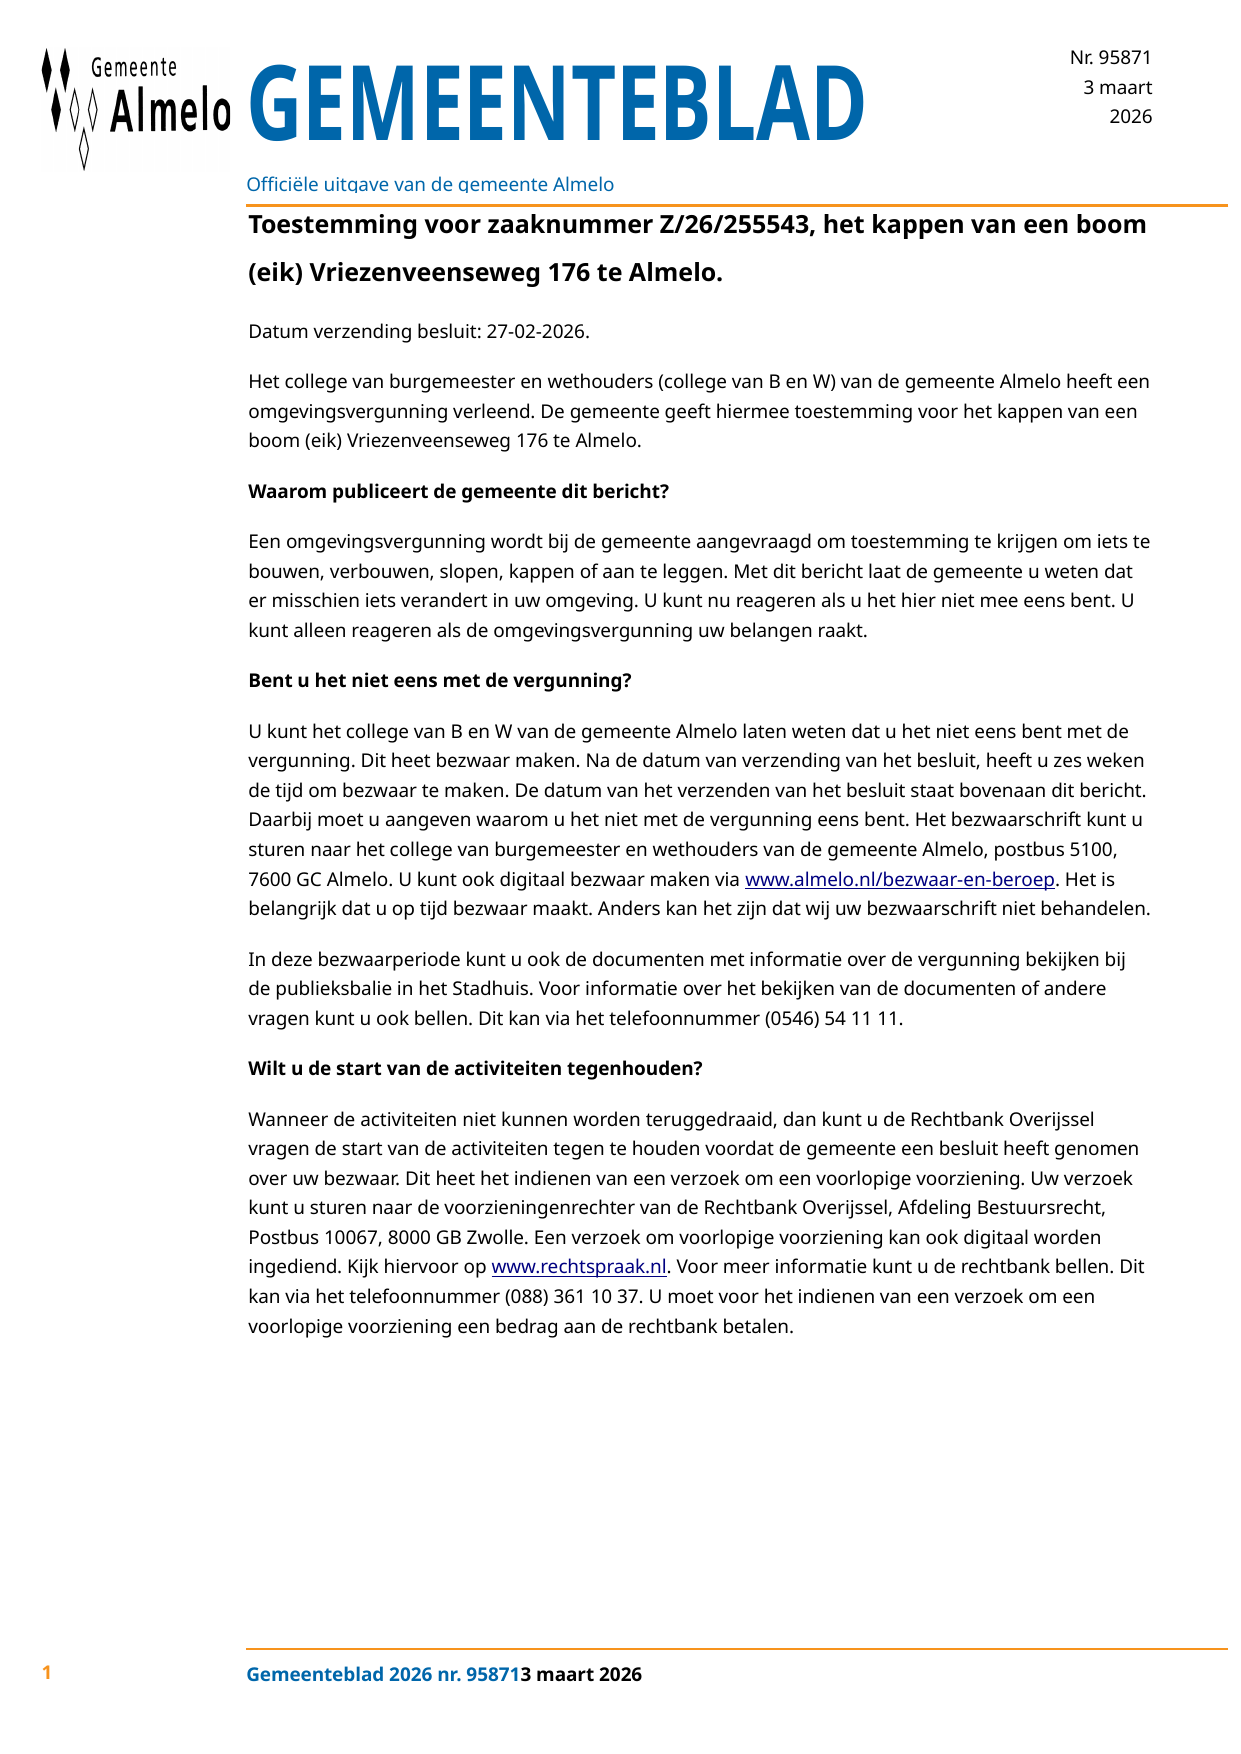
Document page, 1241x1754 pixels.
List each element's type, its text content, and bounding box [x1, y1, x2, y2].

text Het college van burgemeester en wethouders (college van B en W) van de gemeente Almelo heeft een omgevingsvergunning verleend. De gemeente geeft hiermee toestemming voor het kappen van een boom (eik) Vriezenveenseweg 176 te Almelo. [248, 368, 1152, 453]
text Een omgevingsvergunning wordt bij de gemeente aangevraagd om toestemming te krijgen om iets te bouwen, verbouwen, slopen, kappen of aan te leggen. Met dit bericht laat de gemeente u weten dat er misschien iets verandert in uw omgeving. U kunt nu reageren als u het hier niet mee eens bent. U kunt alleen reageren als de omgevingsvergunning uw belangen raakt. [248, 528, 1152, 643]
text U kunt het college van B en W van de gemeente Almelo laten weten dat u het niet eens bent met de vergunning. Dit heet bezwaar maken. Na de datum van verzending van het besluit, heeft u zes weken de tijd om bezwaar te maken. De datum van het verzenden van het besluit staat bovenaan dit bericht. Daarbij moet u aangeven waarom u het niet met de vergunning eens bent. Het bezwaarschrift kunt u sturen naar het college van burgemeester en wethouders van de gemeente Almelo, postbus 5100, 7600 GC Almelo. U kunt ook digitaal bezwaar maken via www.almelo.nl/bezwaar-en-beroep. Het is belangrijk dat u op tijd bezwaar maakt. Anders kan het zijn dat wij uw bezwaarschrift niet behandelen. [248, 718, 1152, 921]
picture [41, 47, 231, 172]
text Toestemming voor zaaknummer Z/26/255543, het kappen van een boom (eik) Vriezenveenseweg 176 te Almelo. [248, 207, 1152, 288]
text Bent u het niet eens met de vergunning? [248, 667, 1152, 693]
text Datum verzending besluit: 27-02-2026. [248, 318, 1152, 344]
text Waarom publiceert de gemeente dit bericht? [248, 478, 1152, 504]
text Wilt u de start van de activiteiten tegenhouden? [248, 1055, 1152, 1081]
text Wanneer de activiteiten niet kunnen worden teruggedraaid, dan kunt u de Rechtbank Overijssel vragen de start van de activiteiten tegen te houden voordat de gemeente een besluit heeft genomen over uw bezwaar. Dit heet het indienen van een verzoek om een voorlopige voorziening. Uw verzoek kunt u sturen naar de voorzieningenrechter van de Rechtbank Overijssel, Afdeling Bestuursrecht, Postbus 10067, 8000 GB Zwolle. Een verzoek om voorlopige voorziening kan ook digitaal worden ingediend. Kijk hiervoor op www.rechtspraak.nl. Voor meer informatie kunt u de rechtbank bellen. Dit kan via het telefoonnummer (088) 361 10 37. U moet voor het indienen van een verzoek om een voorlopige voorziening een bedrag aan de rechtbank betalen. [248, 1106, 1152, 1339]
text In deze bezwaarperiode kunt u ook de documenten met informatie over de vergunning bekijken bij de publieksbalie in het Stadhuis. Voor informatie over het bekijken van de documenten of andere vragen kunt u ook bellen. Dit kan via het telefoonnummer (0546) 54 11 11. [248, 946, 1152, 1031]
